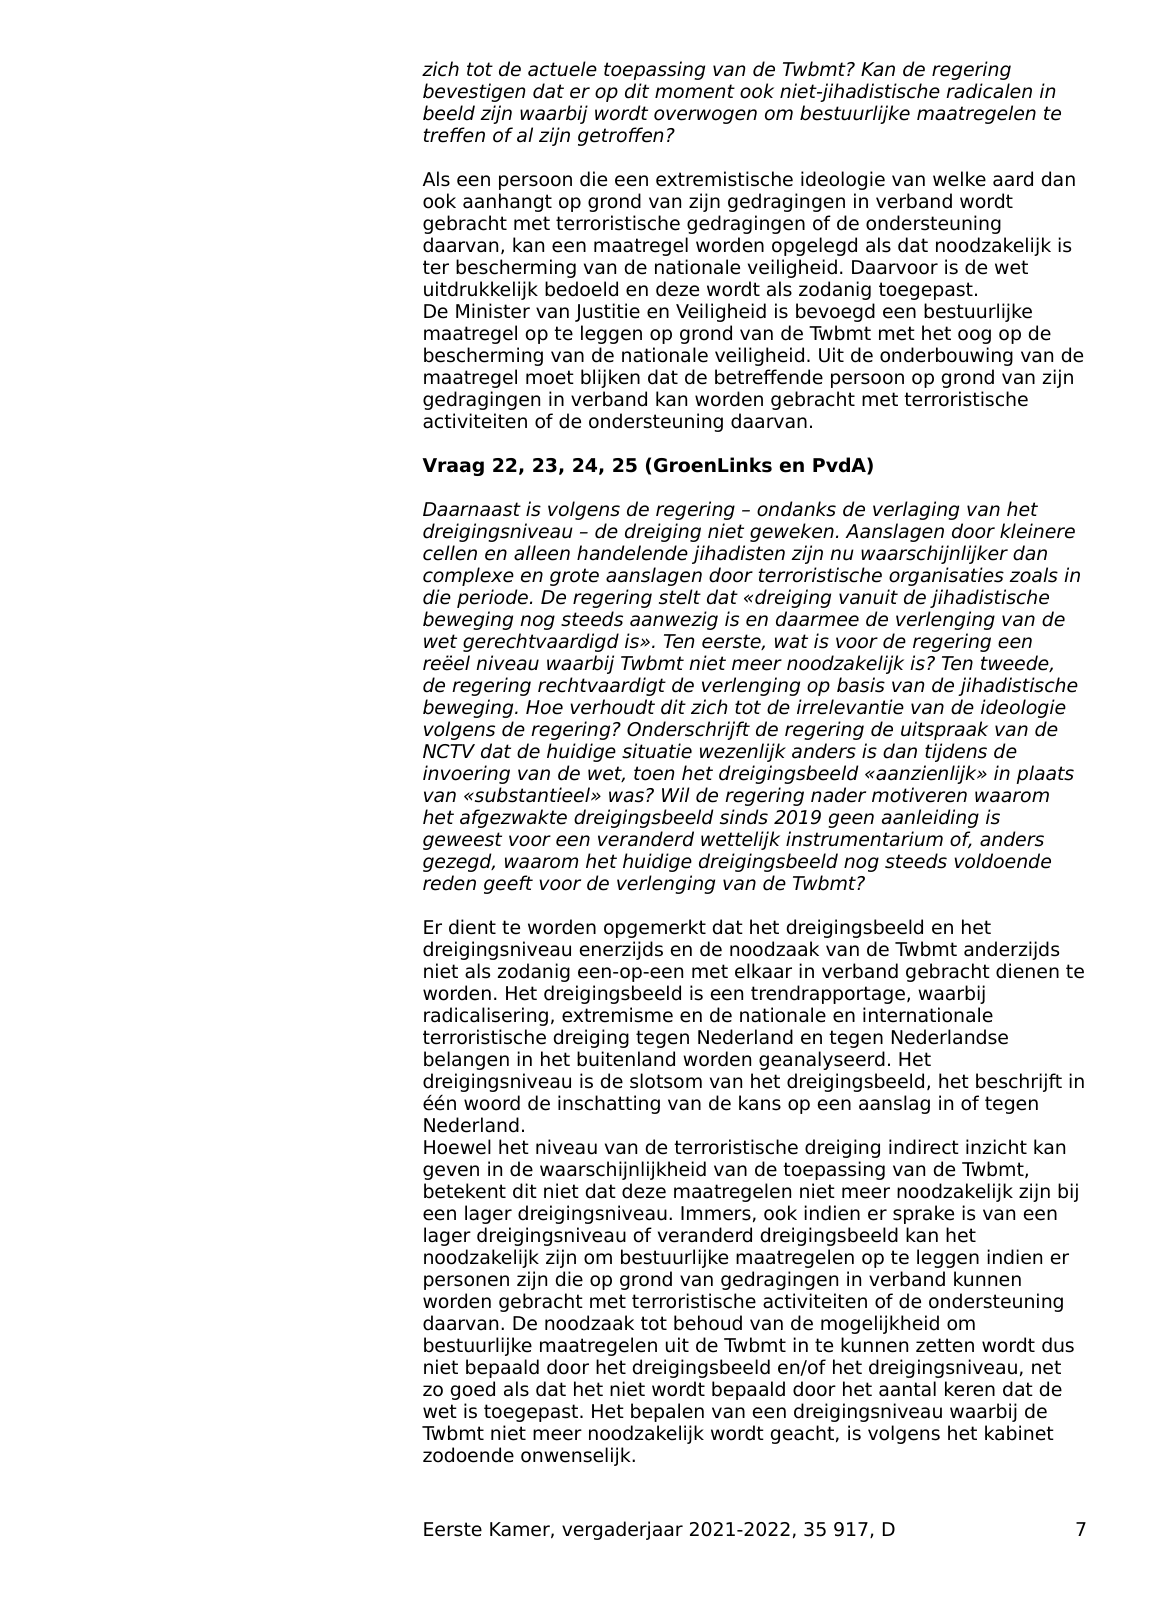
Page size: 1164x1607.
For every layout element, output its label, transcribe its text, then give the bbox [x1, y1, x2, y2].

text zich tot de actuele toepassing van de Twbmt? Kan de regering bevestigen dat er op dit moment ook niet-jihadistische radicalen in beeld zijn waarbij wordt overwogen om bestuurlijke maatregelen te treffen of al zijn getroffen? [422, 59, 1087, 147]
text Daarnaast is volgens de regering – ondanks de verlaging van het dreigingsniveau – de dreiging niet geweken. Aanslagen door kleinere cellen en alleen handelende jihadisten zijn nu waarschijnlijker dan complexe en grote aanslagen door terroristische organisaties zoals in die periode. De regering stelt dat «dreiging vanuit de jihadistische beweging nog steeds aanwezig is en daarmee de verlenging van de wet gerechtvaardigd is». Ten eerste, wat is voor de regering een reëel niveau waarbij Twbmt niet meer noodzakelijk is? Ten tweede, de regering rechtvaardigt de verlenging op basis van de jihadistische beweging. Hoe verhoudt dit zich tot de irrelevantie van de ideologie volgens de regering? Onderschrijft de regering de uitspraak van de NCTV dat de huidige situatie wezenlijk anders is dan tijdens de invoering van de wet, toen het dreigingsbeeld «aanzienlijk» in plaats van «substantieel» was? Wil de regering nader motiveren waarom het afgezwakte dreigingsbeeld sinds 2019 geen aanleiding is geweest voor een veranderd wettelijk instrumentarium of, anders gezegd, waarom het huidige dreigingsbeeld nog steeds voldoende reden geeft voor de verlenging van de Twbmt? [422, 499, 1087, 895]
text Als een persoon die een extremistische ideologie van welke aard dan ook aanhangt op grond van zijn gedragingen in verband wordt gebracht met terroristische gedragingen of de ondersteuning daarvan, kan een maatregel worden opgelegd als dat noodzakelijk is ter bescherming van de nationale veiligheid. Daarvoor is de wet uitdrukkelijk bedoeld en deze wordt als zodanig toegepast. [422, 169, 1087, 301]
text Er dient te worden opgemerkt dat het dreigingsbeeld en het dreigingsniveau enerzijds en de noodzaak van de Twbmt anderzijds niet als zodanig een-op-een met elkaar in verband gebracht dienen te worden. Het dreigingsbeeld is een trendrapportage, waarbij radicalisering, extremisme en de nationale en internationale terroristische dreiging tegen Nederland en tegen Nederlandse belangen in het buitenland worden geanalyseerd. Het dreigingsniveau is de slotsom van het dreigingsbeeld, het beschrijft in één woord de inschatting van de kans op een aanslag in of tegen Nederland. [422, 917, 1087, 1137]
subtitle Vraag 22, 23, 24, 25 (GroenLinks en PvdA) [422, 455, 1087, 477]
text De Minister van Justitie en Veiligheid is bevoegd een bestuurlijke maatregel op te leggen op grond van de Twbmt met het oog op de bescherming van de nationale veiligheid. Uit de onderbouwing van de maatregel moet blijken dat de betreffende persoon op grond van zijn gedragingen in verband kan worden gebracht met terroristische activiteiten of de ondersteuning daarvan. [422, 301, 1087, 433]
text Hoewel het niveau van de terroristische dreiging indirect inzicht kan geven in de waarschijnlijkheid van de toepassing van de Twbmt, betekent dit niet dat deze maatregelen niet meer noodzakelijk zijn bij een lager dreigingsniveau. Immers, ook indien er sprake is van een lager dreigingsniveau of veranderd dreigingsbeeld kan het noodzakelijk zijn om bestuurlijke maatregelen op te leggen indien er personen zijn die op grond van gedragingen in verband kunnen worden gebracht met terroristische activiteiten of de ondersteuning daarvan. De noodzaak tot behoud van de mogelijkheid om bestuurlijke maatregelen uit de Twbmt in te kunnen zetten wordt dus niet bepaald door het dreigingsbeeld en/of het dreigingsniveau, net zo goed als dat het niet wordt bepaald door het aantal keren dat de wet is toegepast. Het bepalen van een dreigingsniveau waarbij de Twbmt niet meer noodzakelijk wordt geacht, is volgens het kabinet zodoende onwenselijk. [422, 1137, 1087, 1467]
